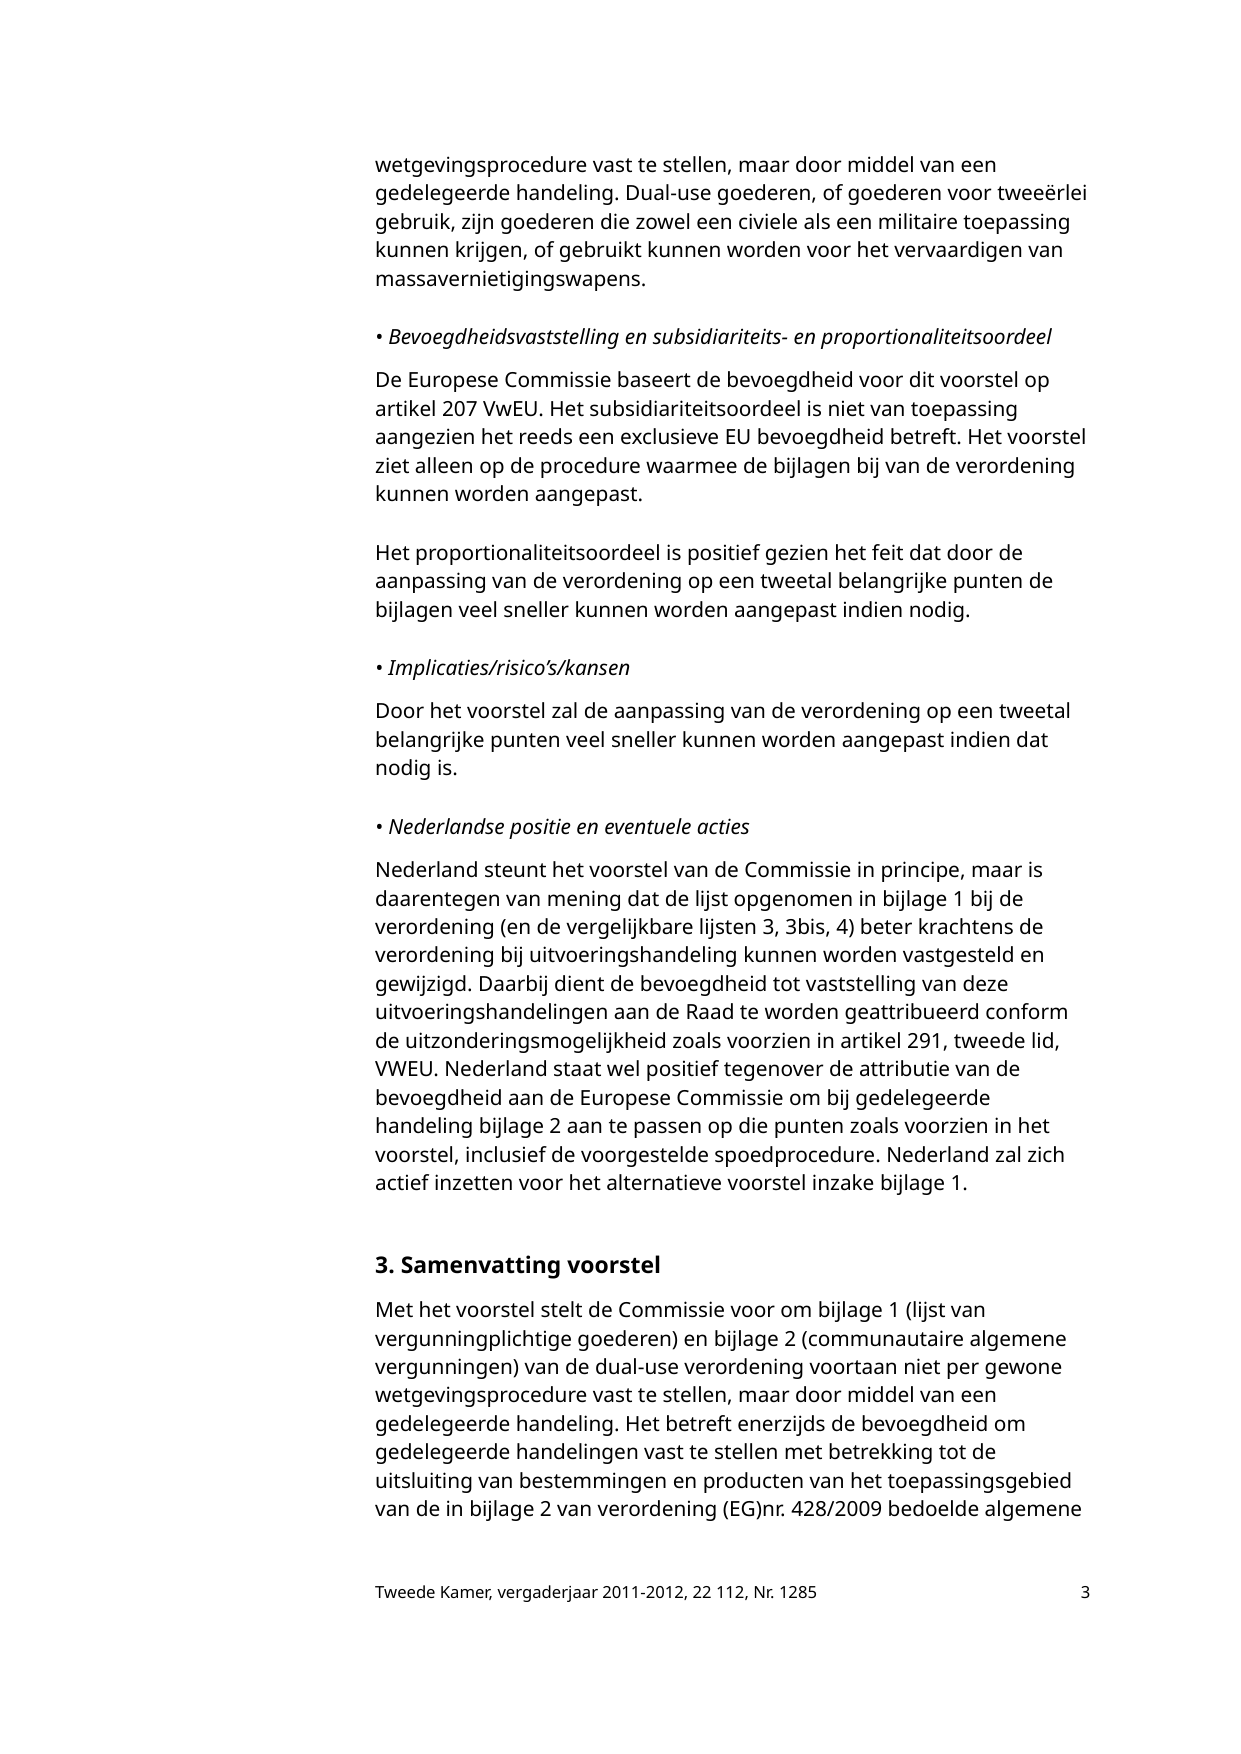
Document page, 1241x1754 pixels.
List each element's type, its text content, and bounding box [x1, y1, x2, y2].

text Het proportionaliteitsoordeel is positief gezien het feit dat door de aanpassing van de verordening op een tweetal belangrijke punten de bijlagen veel sneller kunnen worden aangepast indien nodig. [375, 538, 1090, 623]
text • Nederlandse positie en eventuele acties [375, 812, 1090, 840]
text wetgevingsprocedure vast te stellen, maar door middel van een gedelegeerde handeling. Dual-use goederen, of goederen voor tweeërlei gebruik, zijn goederen die zowel een civiele als een militaire toepassing kunnen krijgen, of gebruikt kunnen worden voor het vervaardigen van massavernietigingswapens. [375, 150, 1090, 292]
text Nederland steunt het voorstel van de Commissie in principe, maar is daarentegen van mening dat de lijst opgenomen in bijlage 1 bij de verordening (en de vergelijkbare lijsten 3, 3bis, 4) beter krachtens de verordening bij uitvoeringshandeling kunnen worden vastgesteld en gewijzigd. Daarbij dient de bevoegdheid tot vaststelling van deze uitvoeringshandelingen aan de Raad te worden geattribueerd conform de uitzonderingsmogelijkheid zoals voorzien in artikel 291, tweede lid, VWEU. Nederland staat wel positief tegenover de attributie van de bevoegdheid aan de Europese Commissie om bij gedelegeerde handeling bijlage 2 aan te passen op die punten zoals voorzien in het voorstel, inclusief de voorgestelde spoedprocedure. Nederland zal zich actief inzetten voor het alternatieve voorstel inzake bijlage 1. [375, 855, 1090, 1197]
subtitle 3. Samenvatting voorstel [375, 1249, 1090, 1280]
text • Bevoegdheidsvaststelling en subsidiariteits- en proportionaliteitsoordeel [375, 322, 1090, 351]
text Door het voorstel zal de aanpassing van de verordening op een tweetal belangrijke punten veel sneller kunnen worden aangepast indien dat nodig is. [375, 697, 1090, 782]
text • Implicaties/risico’s/kansen [375, 653, 1090, 682]
text De Europese Commissie baseert de bevoegdheid voor dit voorstel op artikel 207 VwEU. Het subsidiariteitsoordeel is niet van toepassing aangezien het reeds een exclusieve EU bevoegdheid betreft. Het voorstel ziet alleen op de procedure waarmee de bijlagen bij van de verordening kunnen worden aangepast. [375, 366, 1090, 508]
text Met het voorstel stelt de Commissie voor om bijlage 1 (lijst van vergunningplichtige goederen) en bijlage 2 (communautaire algemene vergunningen) van de dual-use verordening voortaan niet per gewone wetgevingsprocedure vast te stellen, maar door middel van een gedelegeerde handeling. Het betreft enerzijds de bevoegdheid om gedelegeerde handelingen vast te stellen met betrekking tot de uitsluiting van bestemmingen en producten van het toepassingsgebied van de in bijlage 2 van verordening (EG)nr. 428/2009 bedoelde algemene [375, 1295, 1090, 1523]
